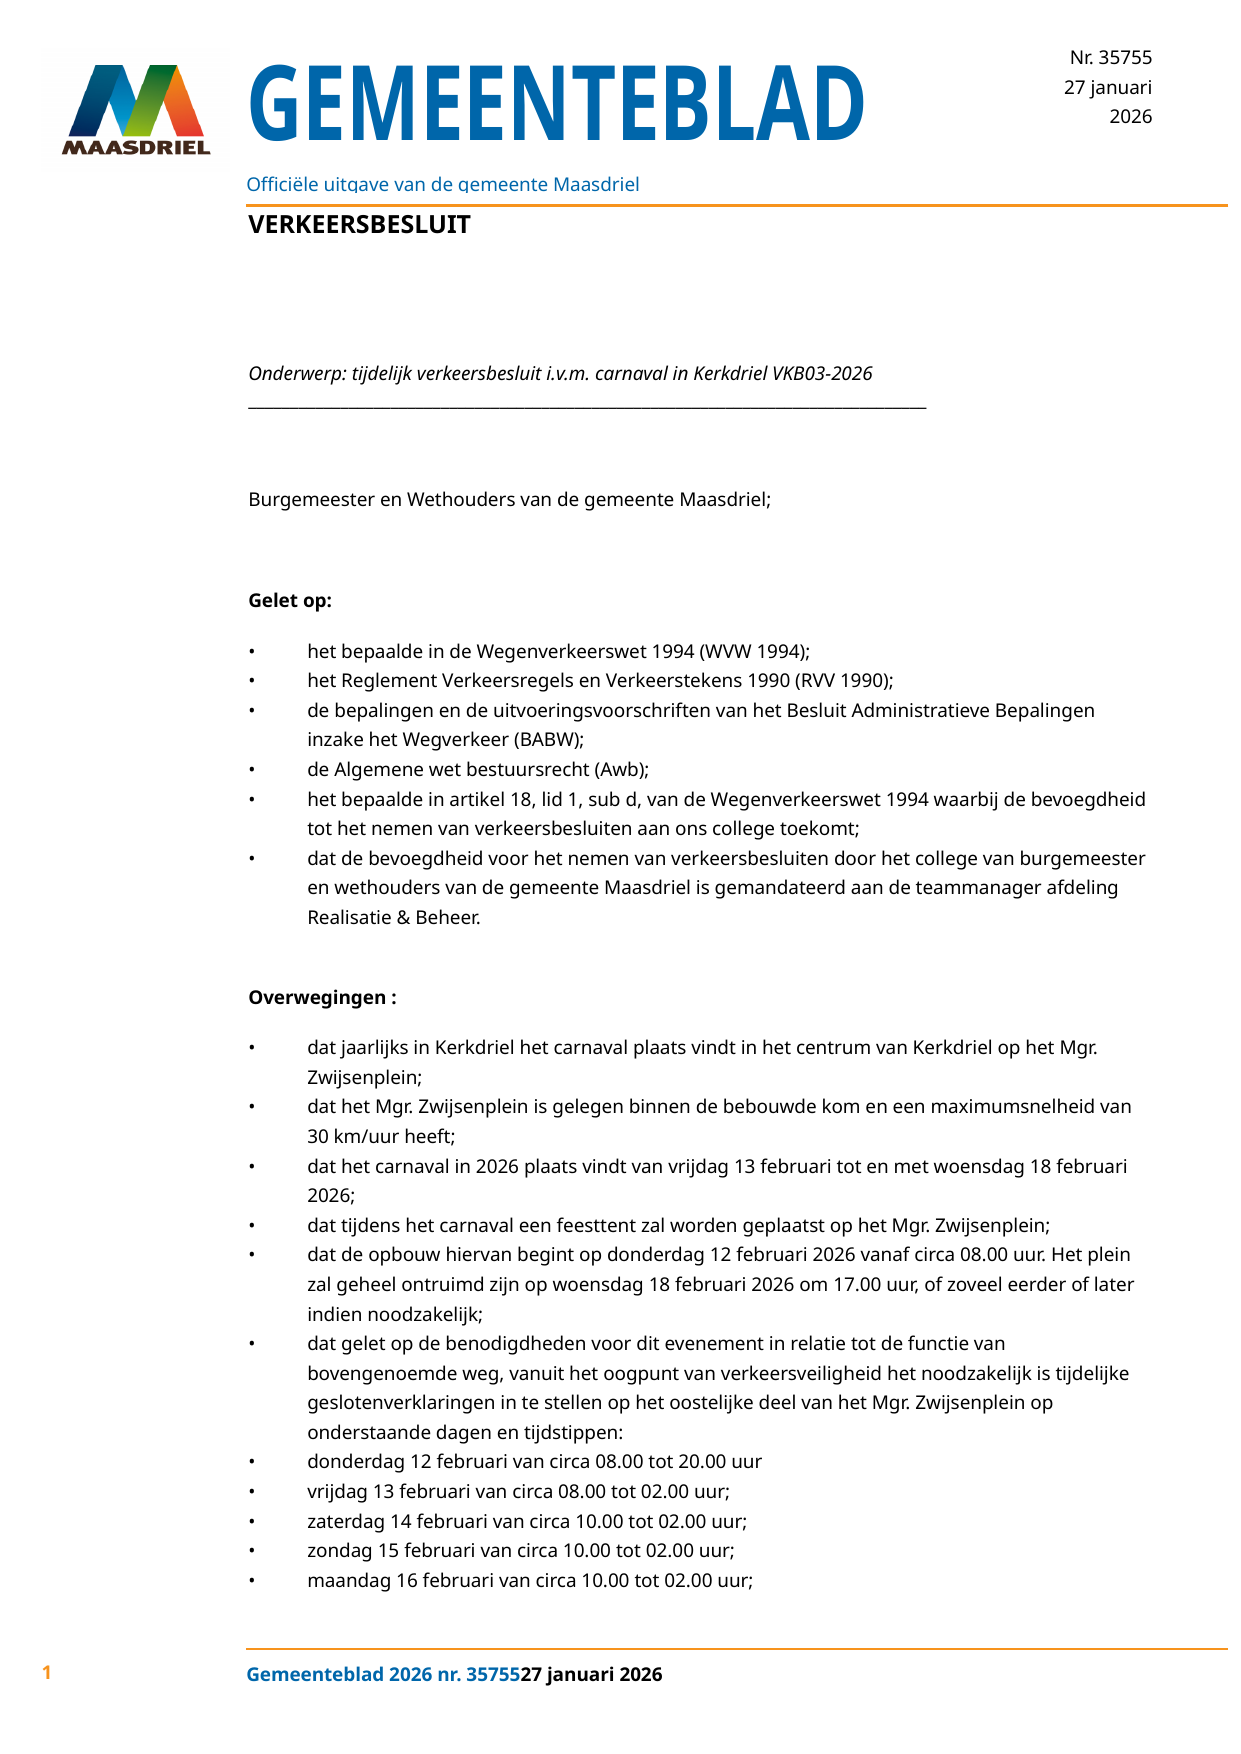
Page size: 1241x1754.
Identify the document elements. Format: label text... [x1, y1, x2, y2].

list het Reglement Verkeersregels en Verkeerstekens 1990 (RVV 1990); [248, 667, 1152, 693]
list vrijdag 13 februari van circa 08.00 tot 02.00 uur; [248, 1478, 1152, 1504]
text _________________________________________________________________________________ [248, 386, 1152, 411]
list dat gelet op de benodigdheden voor dit evenement in relatie tot de functie van bovengenoemde weg, vanuit het oogpunt van verkeersveiligheid het noodzakelijk is tijdelijke geslotenverklaringen in te stellen op het oostelijke deel van het Mgr. Zwijsenplein op onderstaande dagen en tijdstippen: [248, 1330, 1152, 1445]
text Overwegingen : [248, 984, 1152, 1010]
list dat het Mgr. Zwijsenplein is gelegen binnen de bebouwde kom en een maximumsnelheid van 30 km/uur heeft; [248, 1094, 1152, 1149]
list het bepaalde in artikel 18, lid 1, sub d, van de Wegenverkeerswet 1994 waarbij de bevoegdheid tot het nemen van verkeersbesluiten aan ons college toekomt; [248, 786, 1152, 841]
text Gelet op: [248, 587, 1152, 613]
list zaterdag 14 februari van circa 10.00 tot 02.00 uur; [248, 1508, 1152, 1533]
list zondag 15 februari van circa 10.00 tot 02.00 uur; [248, 1537, 1152, 1563]
list de Algemene wet bestuursrecht (Awb); [248, 756, 1152, 782]
text VERKEERSBESLUIT [248, 207, 1152, 241]
list dat tijdens het carnaval een feesttent zal worden geplaatst op het Mgr. Zwijsenplein; [248, 1212, 1152, 1238]
list donderdag 12 februari van circa 08.00 tot 20.00 uur [248, 1449, 1152, 1474]
picture [41, 47, 231, 172]
list maandag 16 februari van circa 10.00 tot 02.00 uur; [248, 1567, 1152, 1593]
list dat het carnaval in 2026 plaats vindt van vrijdag 13 februari tot en met woensdag 18 februari 2026; [248, 1153, 1152, 1208]
text Burgemeester en Wethouders van de gemeente Maasdriel; [248, 487, 1152, 512]
list dat de opbouw hiervan begint op donderdag 12 februari 2026 vanaf circa 08.00 uur. Het plein zal geheel ontruimd zijn op woensdag 18 februari 2026 om 17.00 uur, of zoveel eerder of later indien noodzakelijk; [248, 1242, 1152, 1326]
text Onderwerp: tijdelijk verkeersbesluit i.v.m. carnaval in Kerkdriel VKB03-2026 [248, 360, 1152, 386]
list de bepalingen en de uitvoeringsvoorschriften van het Besluit Administratieve Bepalingen inzake het Wegverkeer (BABW); [248, 697, 1152, 752]
list het bepaalde in de Wegenverkeerswet 1994 (WVW 1994); [248, 638, 1152, 663]
list dat jaarlijks in Kerkdriel het carnaval plaats vindt in het centrum van Kerkdriel op het Mgr. Zwijsenplein; [248, 1034, 1152, 1090]
list dat de bevoegdheid voor het nemen van verkeersbesluiten door het college van burgemeester en wethouders van de gemeente Maasdriel is gemandateerd aan de teammanager afdeling Realisatie & Beheer. [248, 845, 1152, 930]
